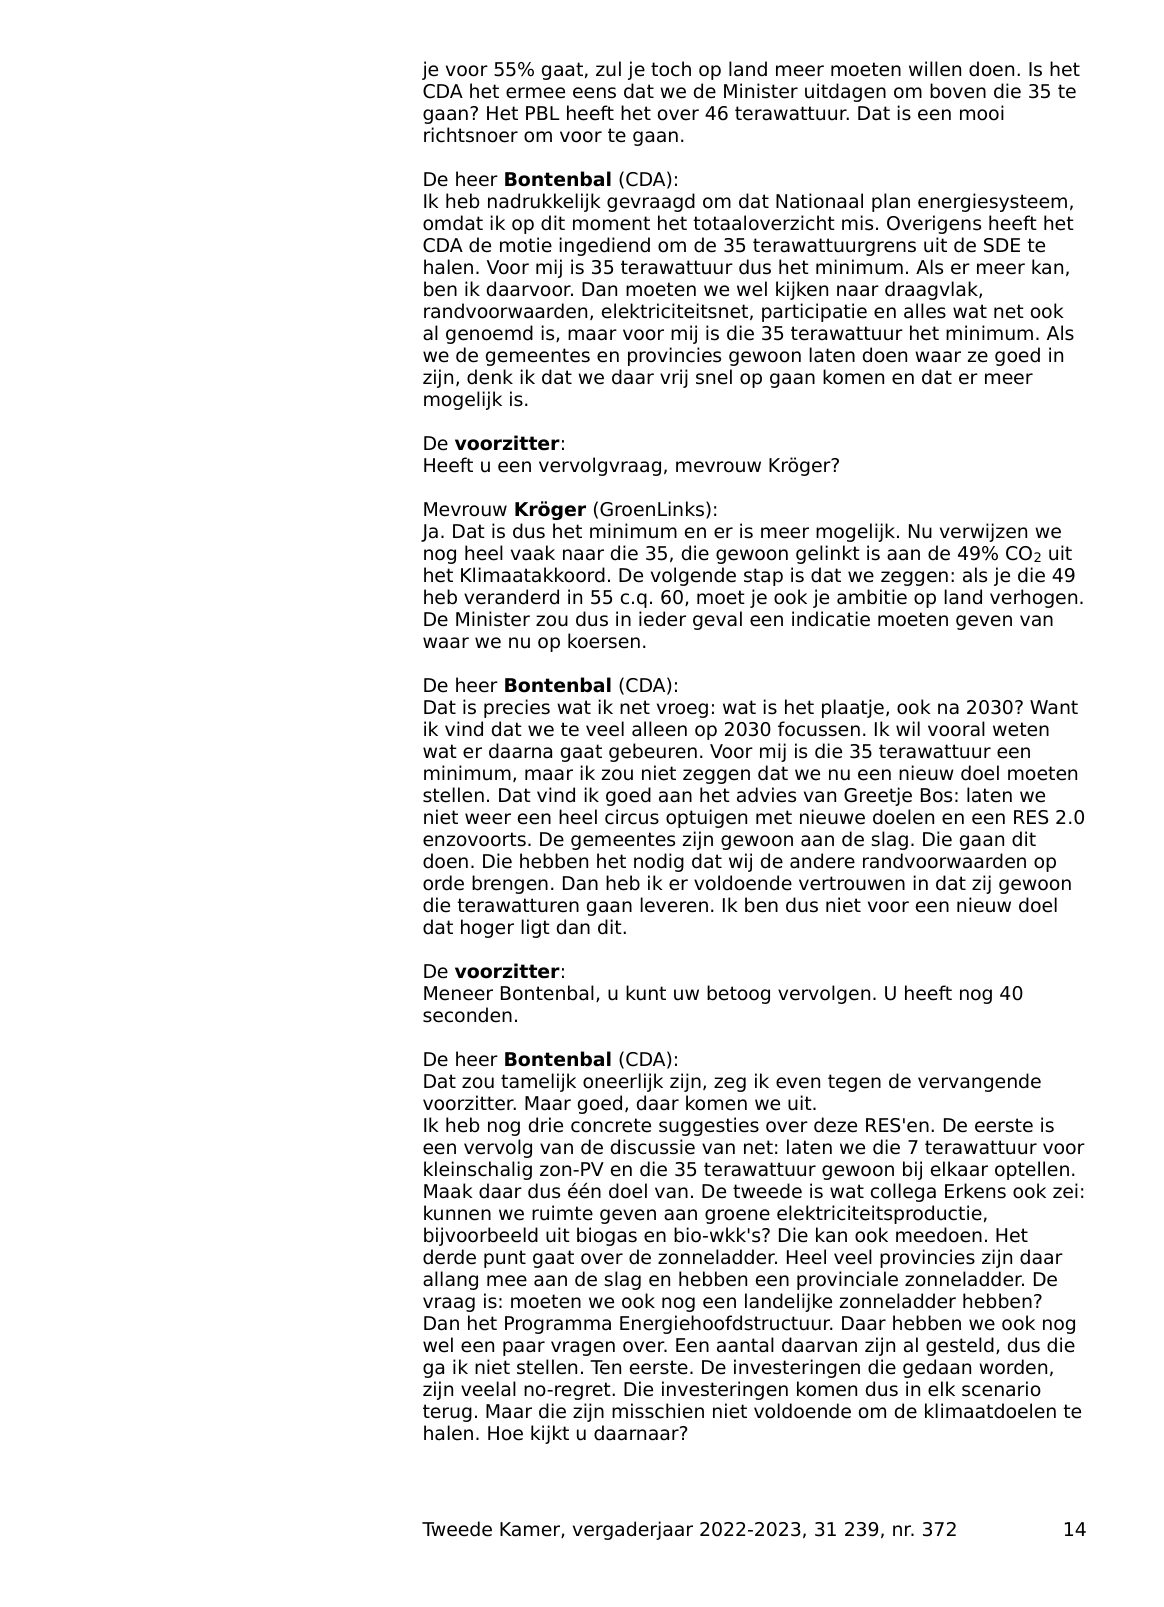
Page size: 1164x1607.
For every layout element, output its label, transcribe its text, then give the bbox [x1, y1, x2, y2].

text Dat zou tamelijk oneerlijk zijn, zeg ik even tegen de vervangende voorzitter. Maar goed, daar komen we uit. [422, 1071, 1087, 1115]
text Heeft u een vervolgvraag, mevrouw Kröger? [422, 455, 1087, 477]
text Ik heb nog drie concrete suggesties over deze RES'en. De eerste is een vervolg van de discussie van net: laten we die 7 terawattuur voor kleinschalig zon-PV en die 35 terawattuur gewoon bij elkaar optellen. Maak daar dus één doel van. De tweede is wat collega Erkens ook zei: kunnen we ruimte geven aan groene elektriciteitsproductie, bijvoorbeeld uit biogas en bio-wkk's? Die kan ook meedoen. Het derde punt gaat over de zonneladder. Heel veel provincies zijn daar allang mee aan de slag en hebben een provinciale zonneladder. De vraag is: moeten we ook nog een landelijke zonneladder hebben? [422, 1115, 1087, 1313]
text Meneer Bontenbal, u kunt uw betoog vervolgen. U heeft nog 40 seconden. [422, 983, 1087, 1027]
text Dan het Programma Energiehoofdstructuur. Daar hebben we ook nog wel een paar vragen over. Een aantal daarvan zijn al gesteld, dus die ga ik niet stellen. Ten eerste. De investeringen die gedaan worden, zijn veelal no-regret. Die investeringen komen dus in elk scenario terug. Maar die zijn misschien niet voldoende om de klimaatdoelen te halen. Hoe kijkt u daarnaar? [422, 1313, 1087, 1445]
text De voorzitter: [422, 433, 1087, 455]
text Mevrouw Kröger (GroenLinks): [422, 499, 1087, 521]
text Ik heb nadrukkelijk gevraagd om dat Nationaal plan energiesysteem, omdat ik op dit moment het totaaloverzicht mis. Overigens heeft het CDA de motie ingediend om de 35 terawattuurgrens uit de SDE te halen. Voor mij is 35 terawattuur dus het minimum. Als er meer kan, ben ik daarvoor. Dan moeten we wel kijken naar draagvlak, randvoorwaarden, elektriciteitsnet, participatie en alles wat net ook al genoemd is, maar voor mij is die 35 terawattuur het minimum. Als we de gemeentes en provincies gewoon laten doen waar ze goed in zijn, denk ik dat we daar vrij snel op gaan komen en dat er meer mogelijk is. [422, 191, 1087, 411]
text Dat is precies wat ik net vroeg: wat is het plaatje, ook na 2030? Want ik vind dat we te veel alleen op 2030 focussen. Ik wil vooral weten wat er daarna gaat gebeuren. Voor mij is die 35 terawattuur een minimum, maar ik zou niet zeggen dat we nu een nieuw doel moeten stellen. Dat vind ik goed aan het advies van Greetje Bos: laten we niet weer een heel circus optuigen met nieuwe doelen en een RES 2.0 enzovoorts. De gemeentes zijn gewoon aan de slag. Die gaan dit doen. Die hebben het nodig dat wij de andere randvoorwaarden op orde brengen. Dan heb ik er voldoende vertrouwen in dat zij gewoon die terawatturen gaan leveren. Ik ben dus niet voor een nieuw doel dat hoger ligt dan dit. [422, 697, 1087, 939]
text je voor 55% gaat, zul je toch op land meer moeten willen doen. Is het CDA het ermee eens dat we de Minister uitdagen om boven die 35 te gaan? Het PBL heeft het over 46 terawattuur. Dat is een mooi richtsnoer om voor te gaan. [422, 59, 1087, 147]
text Ja. Dat is dus het minimum en er is meer mogelijk. Nu verwijzen we nog heel vaak naar die 35, die gewoon gelinkt is aan de 49% CO2 uit het Klimaatakkoord. De volgende stap is dat we zeggen: als je die 49 heb veranderd in 55 c.q. 60, moet je ook je ambitie op land verhogen. De Minister zou dus in ieder geval een indicatie moeten geven van waar we nu op koersen. [422, 521, 1087, 653]
text De voorzitter: [422, 961, 1087, 983]
text De heer Bontenbal (CDA): [422, 675, 1087, 697]
text De heer Bontenbal (CDA): [422, 169, 1087, 191]
text De heer Bontenbal (CDA): [422, 1049, 1087, 1071]
